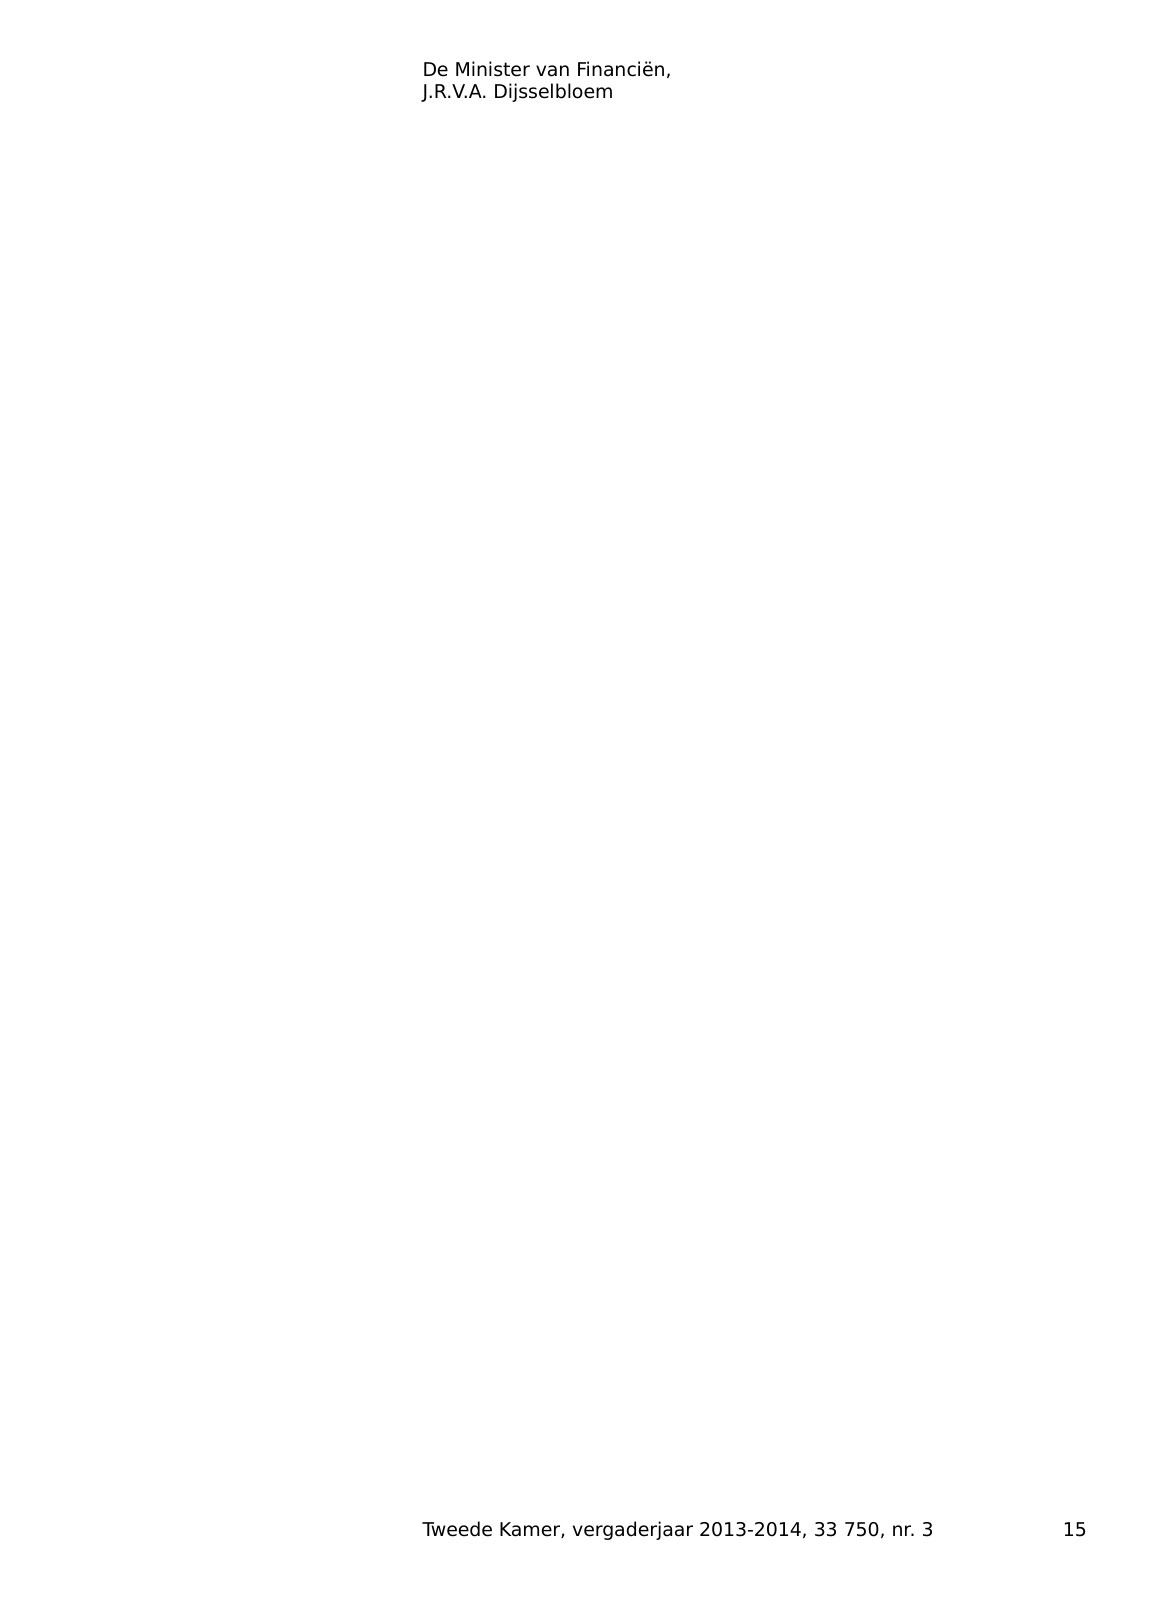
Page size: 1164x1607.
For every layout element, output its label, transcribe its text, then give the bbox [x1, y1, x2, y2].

text De Minister van Financiën, J.R.V.A. Dijsselbloem [422, 59, 1087, 103]
